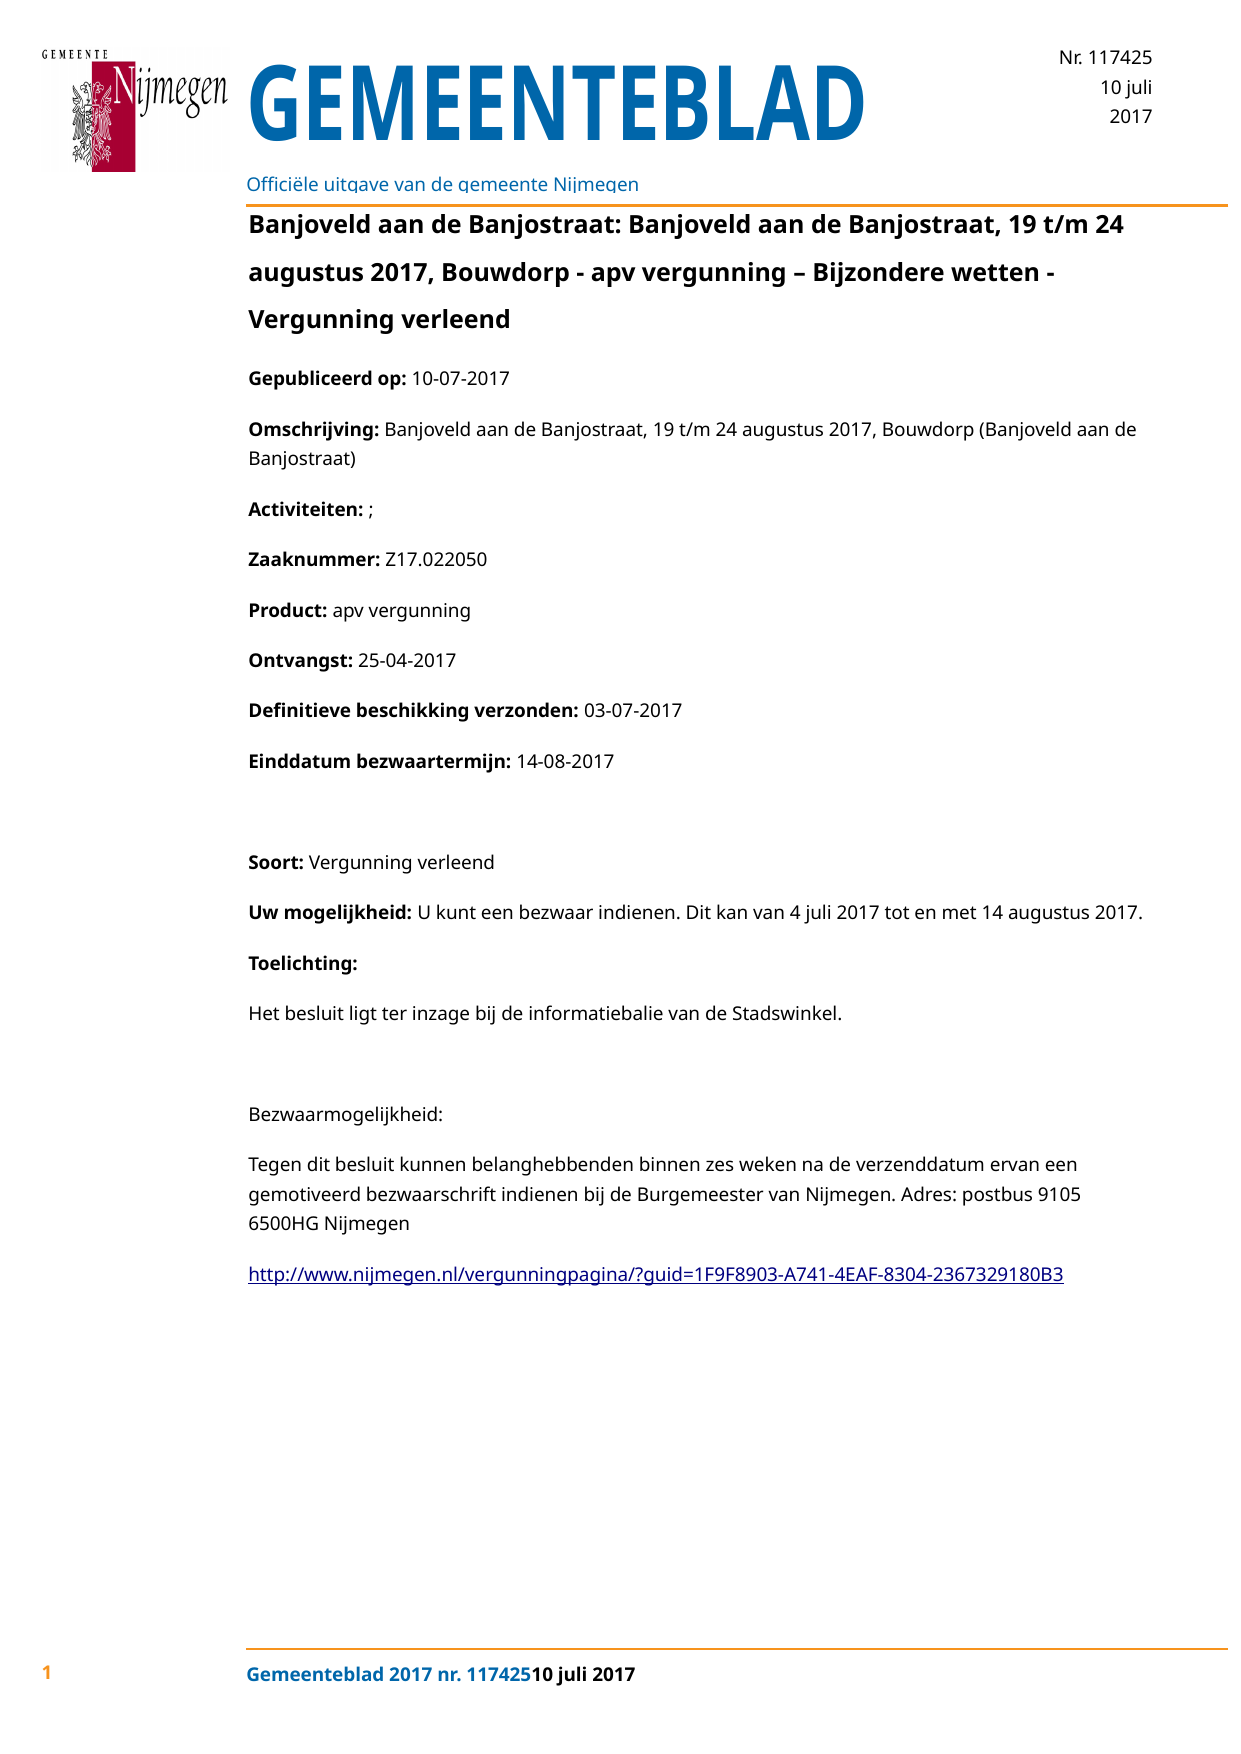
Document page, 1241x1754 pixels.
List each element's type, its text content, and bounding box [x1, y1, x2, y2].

text Zaaknummer: Z17.022050 [248, 546, 1152, 572]
text Product: apv vergunning [248, 597, 1152, 622]
text Toelichting: [248, 950, 1152, 975]
text Het besluit ligt ter inzage bij de informatiebalie van de Stadswinkel. [248, 1000, 1152, 1026]
text Definitieve beschikking verzonden: 03-07-2017 [248, 698, 1152, 723]
text Uw mogelijkheid: U kunt een bezwaar indienen. Dit kan van 4 juli 2017 tot en met 14 augustus 2017. [248, 899, 1152, 925]
text Activiteiten: ; [248, 496, 1152, 522]
text Gepubliceerd op: 10-07-2017 [248, 366, 1152, 391]
text Tegen dit besluit kunnen belanghebbenden binnen zes weken na de verzenddatum ervan een gemotiveerd bezwaarschrift indienen bij de Burgemeester van Nijmegen. Adres: postbus 9105 6500HG Nijmegen [248, 1151, 1152, 1236]
text Ontvangst: 25-04-2017 [248, 647, 1152, 673]
text Omschrijving: Banjoveld aan de Banjostraat, 19 t/m 24 augustus 2017, Bouwdorp (Banjoveld aan de Banjostraat) [248, 416, 1152, 471]
text Banjoveld aan de Banjostraat: Banjoveld aan de Banjostraat, 19 t/m 24 augustus 2017, Bouwdorp - apv vergunning – Bijzondere wetten - Vergunning verleend [248, 207, 1152, 336]
picture [41, 47, 231, 172]
text Einddatum bezwaartermijn: 14-08-2017 [248, 748, 1152, 774]
text Soort: Vergunning verleend [248, 849, 1152, 874]
text Bezwaarmogelijkheid: [248, 1101, 1152, 1127]
text http://www.nijmegen.nl/vergunningpagina/?guid=1F9F8903-A741-4EAF-8304-2367329180B3 [248, 1261, 1152, 1287]
